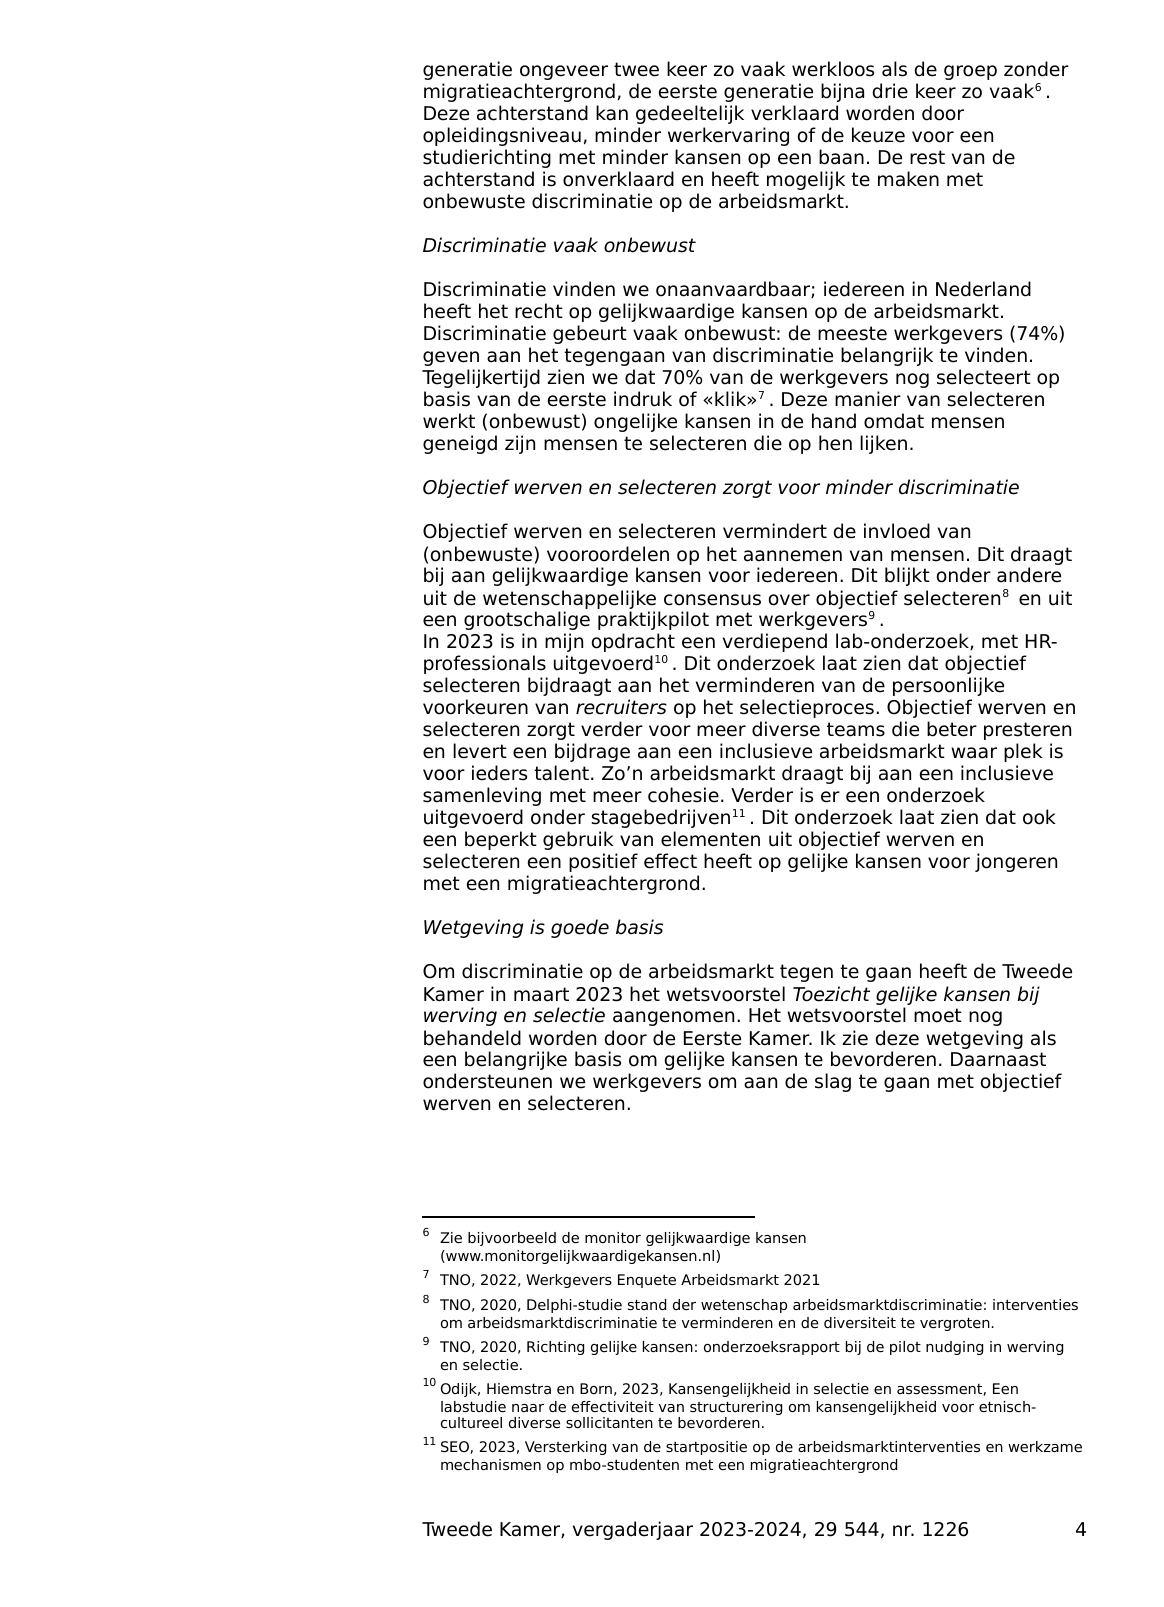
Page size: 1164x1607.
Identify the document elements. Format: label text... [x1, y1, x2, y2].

text TNO, 2022, Werkgevers Enquete Arbeidsmarkt 2021 [422, 1268, 1087, 1290]
text TNO, 2020, Richting gelijke kansen: onderzoeksrapport bij de pilot nudging in werving en selectie. [422, 1335, 1087, 1374]
text TNO, 2020, Delphi-studie stand der wetenschap arbeidsmarktdiscriminatie: interventies om arbeidsmarktdiscriminatie te verminderen en de diversiteit te vergroten. [422, 1293, 1087, 1332]
text Odijk, Hiemstra en Born, 2023, Kansengelijkheid in selectie en assessment, Een labstudie naar de effectiviteit van structurering om kansengelijkheid voor etnisch-cultureel diverse sollicitanten te bevorderen. [422, 1377, 1087, 1432]
text Objectief werven en selecteren vermindert de invloed van (onbewuste) vooroordelen op het aannemen van mensen. Dit draagt bij aan gelijkwaardige kansen voor iedereen. Dit blijkt onder andere uit de wetenschappelijke consensus over objectief selecteren en uit een grootschalige praktijkpilot met werkgevers. [422, 521, 1087, 631]
text Discriminatie vinden we onaanvaardbaar; iedereen in Nederland heeft het recht op gelijkwaardige kansen op de arbeidsmarkt. Discriminatie gebeurt vaak onbewust: de meeste werkgevers (74%) geven aan het tegengaan van discriminatie belangrijk te vinden. Tegelijkertijd zien we dat 70% van de werkgevers nog selecteert op basis van de eerste indruk of «klik». Deze manier van selecteren werkt (onbewust) ongelijke kansen in de hand omdat mensen geneigd zijn mensen te selecteren die op hen lijken. [422, 279, 1087, 455]
subtitle Objectief werven en selecteren zorgt voor minder discriminatie [422, 477, 1087, 499]
text Zie bijvoorbeeld de monitor gelijkwaardige kansen (www.monitorgelijkwaardigekansen.nl) [422, 1226, 1087, 1265]
text Om discriminatie op de arbeidsmarkt tegen te gaan heeft de Tweede Kamer in maart 2023 het wetsvoorstel Toezicht gelijke kansen bij werving en selectie aangenomen. Het wetsvoorstel moet nog behandeld worden door de Eerste Kamer. Ik zie deze wetgeving als een belangrijke basis om gelijke kansen te bevorderen. Daarnaast ondersteunen we werkgevers om aan de slag te gaan met objectief werven en selecteren. [422, 961, 1087, 1115]
text generatie ongeveer twee keer zo vaak werkloos als de groep zonder migratieachtergrond, de eerste generatie bijna drie keer zo vaak. Deze achterstand kan gedeeltelijk verklaard worden door opleidingsniveau, minder werkervaring of de keuze voor een studierichting met minder kansen op een baan. De rest van de achterstand is onverklaard en heeft mogelijk te maken met onbewuste discriminatie op de arbeidsmarkt. [422, 59, 1087, 213]
text SEO, 2023, Versterking van de startpositie op de arbeidsmarktinterventies en werkzame mechanismen op mbo-studenten met een migratieachtergrond [422, 1435, 1087, 1474]
subtitle Discriminatie vaak onbewust [422, 235, 1087, 257]
subtitle Wetgeving is goede basis [422, 917, 1087, 939]
text In 2023 is in mijn opdracht een verdiepend lab-onderzoek, met HR-professionals uitgevoerd. Dit onderzoek laat zien dat objectief selecteren bijdraagt aan het verminderen van de persoonlijke voorkeuren van recruiters op het selectieproces. Objectief werven en selecteren zorgt verder voor meer diverse teams die beter presteren en levert een bijdrage aan een inclusieve arbeidsmarkt waar plek is voor ieders talent. Zo’n arbeidsmarkt draagt bij aan een inclusieve samenleving met meer cohesie. Verder is er een onderzoek uitgevoerd onder stagebedrijven. Dit onderzoek laat zien dat ook een beperkt gebruik van elementen uit objectief werven en selecteren een positief effect heeft op gelijke kansen voor jongeren met een migratieachtergrond. [422, 631, 1087, 895]
